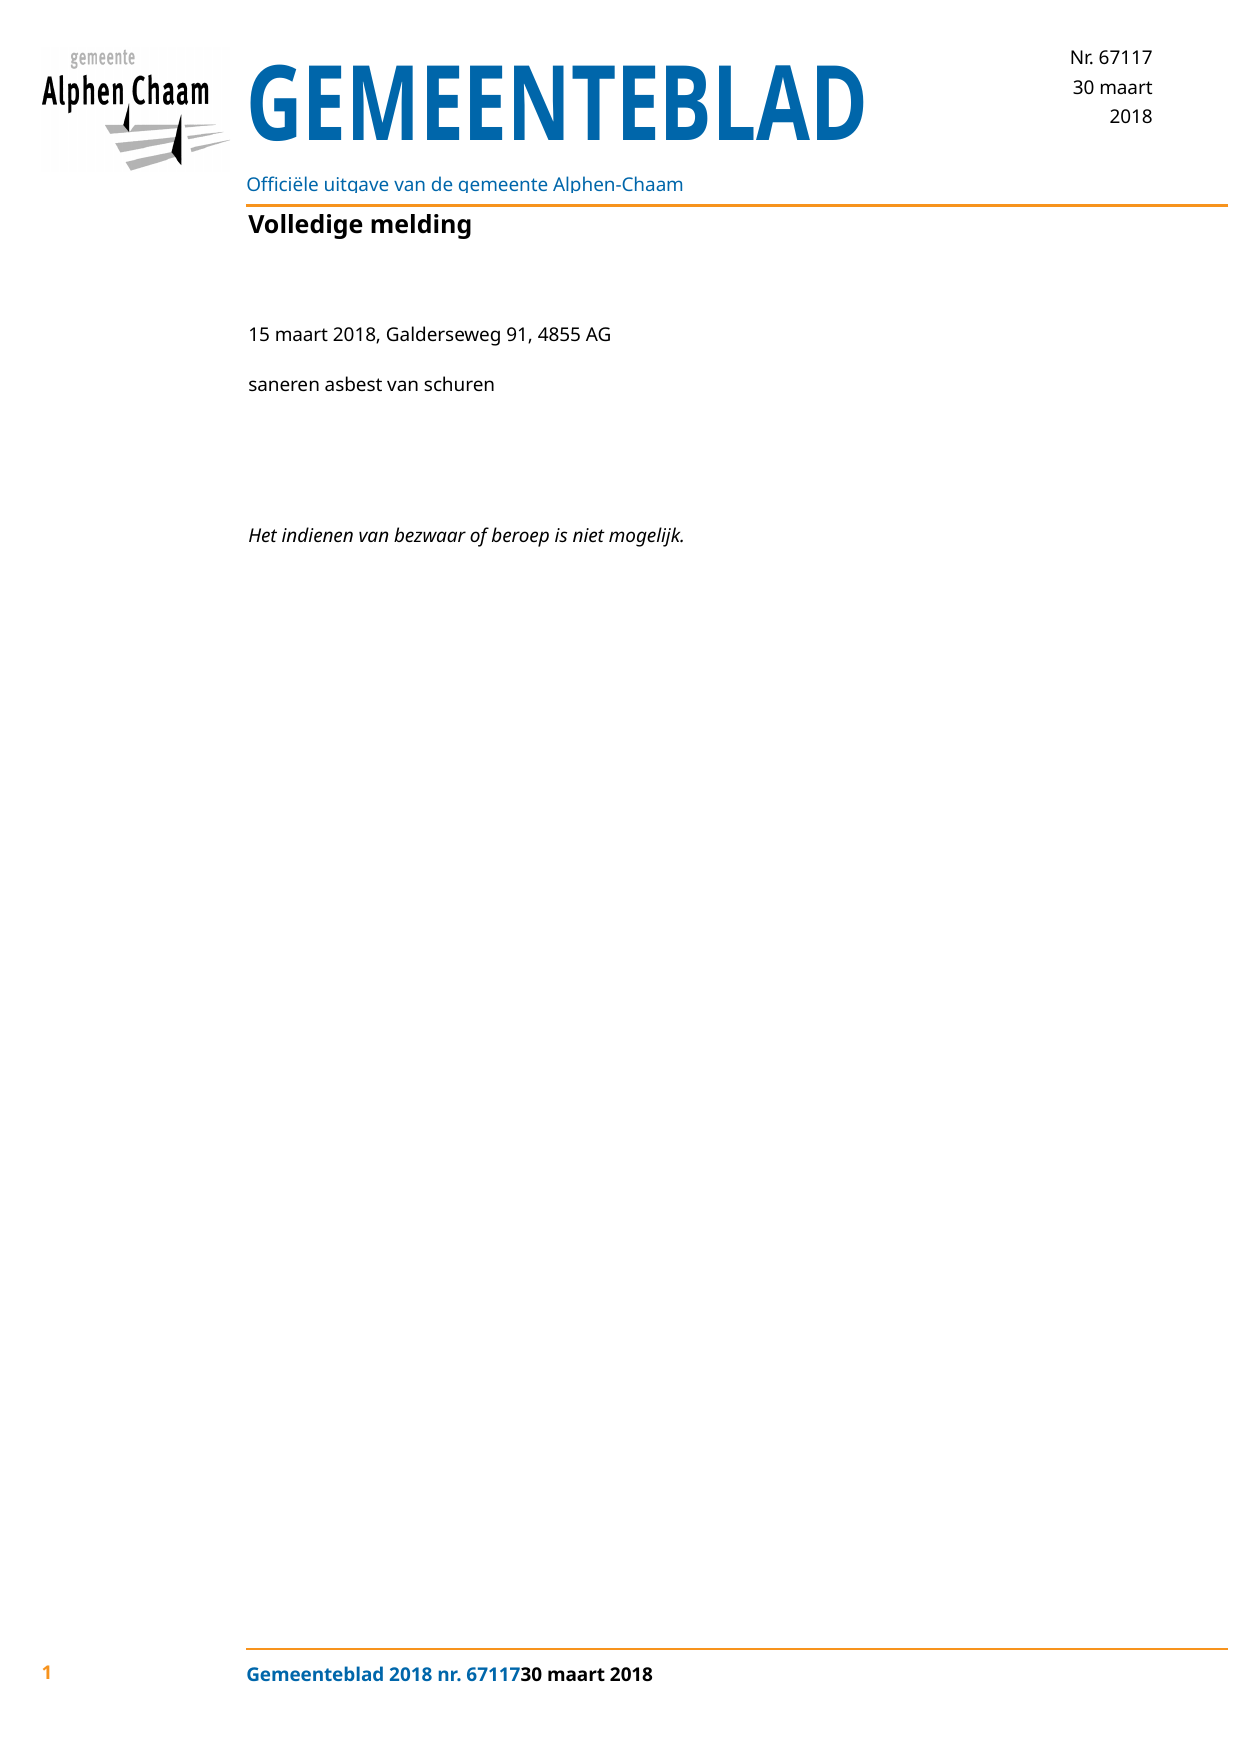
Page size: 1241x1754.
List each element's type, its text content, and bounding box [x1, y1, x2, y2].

text 15 maart 2018, Galderseweg 91, 4855 AG [248, 321, 1152, 346]
text Volledige melding [248, 207, 1152, 241]
text Het indienen van bezwaar of beroep is niet mogelijk. [248, 522, 1152, 548]
text saneren asbest van schuren [248, 371, 1152, 397]
picture [41, 47, 231, 172]
